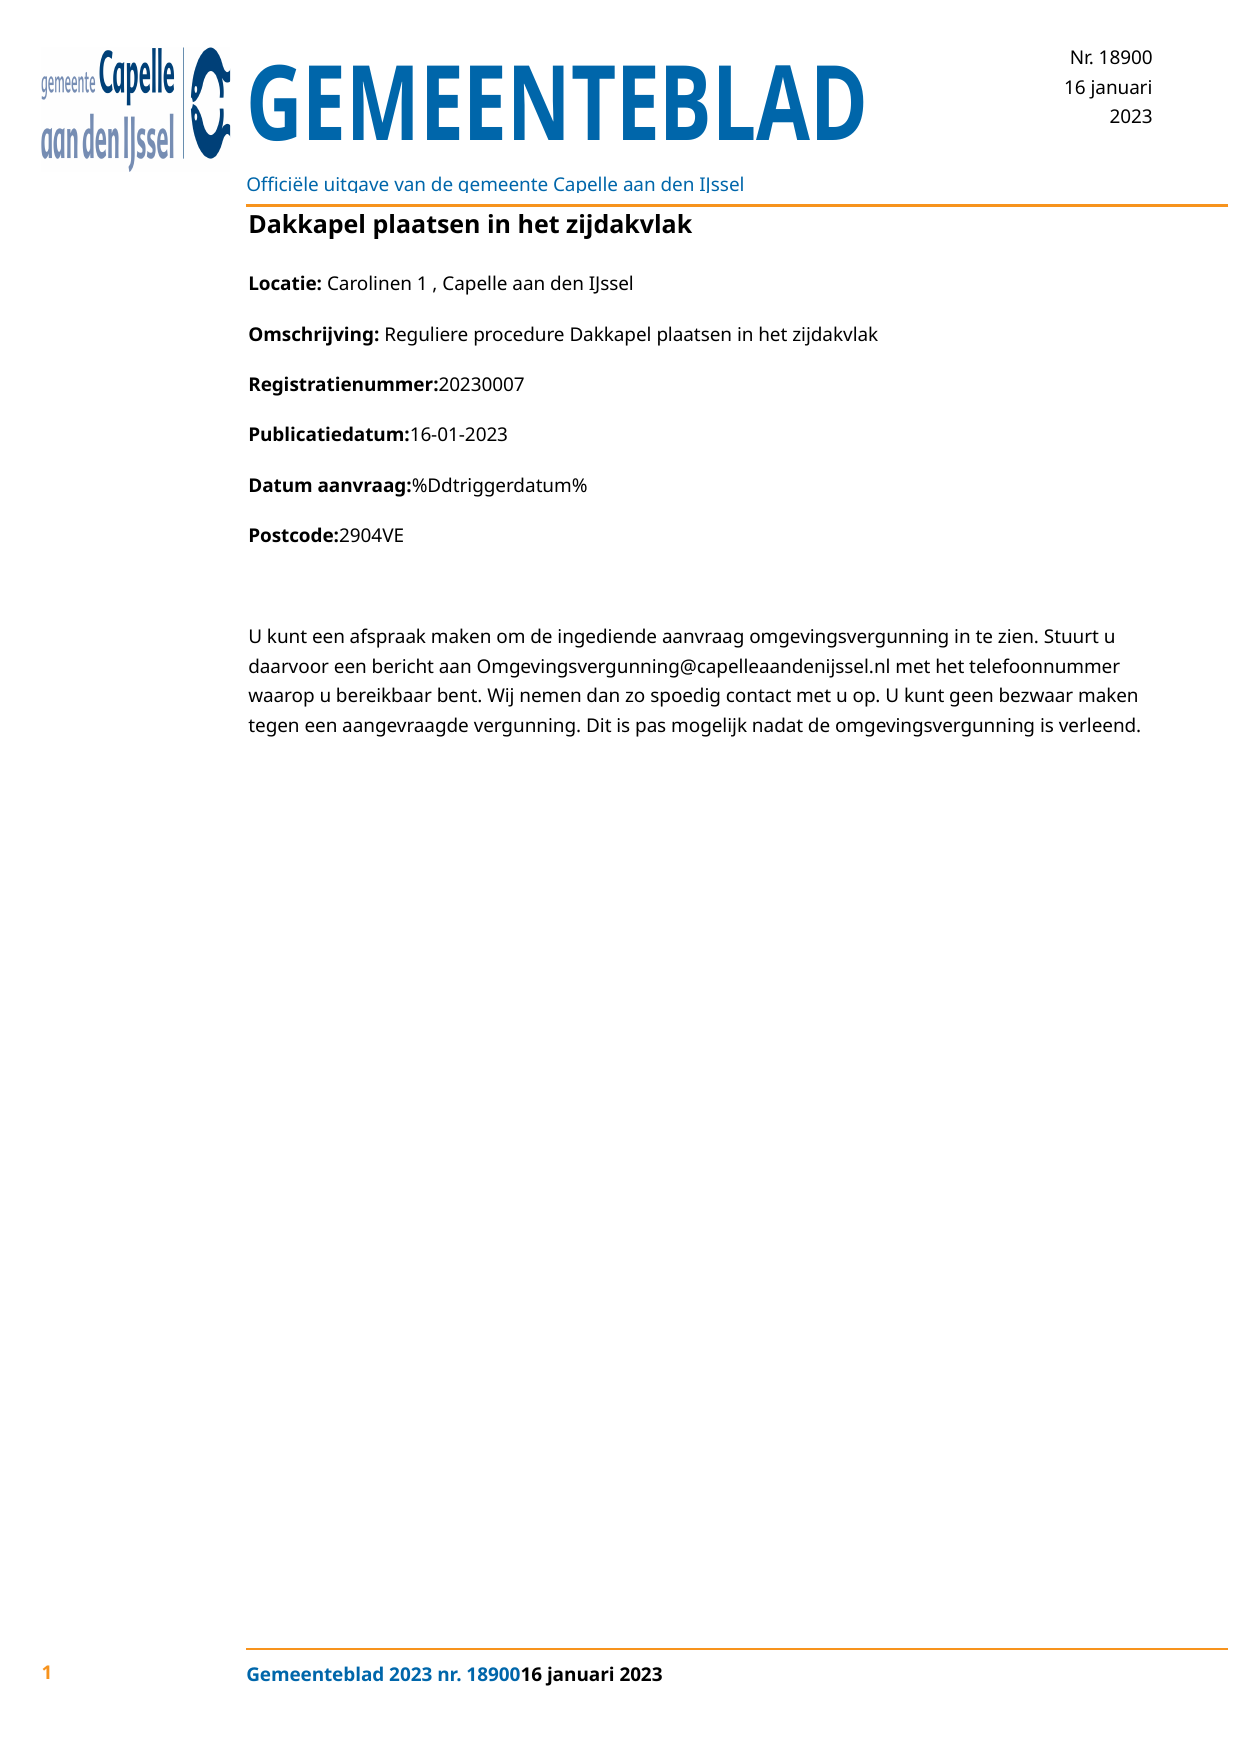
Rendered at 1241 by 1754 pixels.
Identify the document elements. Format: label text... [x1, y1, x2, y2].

text Datum aanvraag:%Ddtriggerdatum% [248, 472, 1152, 498]
text Registratienummer:20230007 [248, 371, 1152, 397]
text Omschrijving: Reguliere procedure Dakkapel plaatsen in het zijdakvlak [248, 321, 1152, 346]
text Publicatiedatum:16-01-2023 [248, 422, 1152, 447]
picture [41, 47, 231, 172]
text Locatie: Carolinen 1 , Capelle aan den IJssel [248, 270, 1152, 296]
text U kunt een afspraak maken om de ingediende aanvraag omgevingsvergunning in te zien. Stuurt u daarvoor een bericht aan Omgevingsvergunning@capelleaandenijssel.nl met het telefoonnummer waarop u bereikbaar bent. Wij nemen dan zo spoedig contact met u op. U kunt geen bezwaar maken tegen een aangevraagde vergunning. Dit is pas mogelijk nadat de omgevingsvergunning is verleend. [248, 623, 1152, 738]
text Postcode:2904VE [248, 522, 1152, 548]
text Dakkapel plaatsen in het zijdakvlak [248, 207, 1152, 241]
